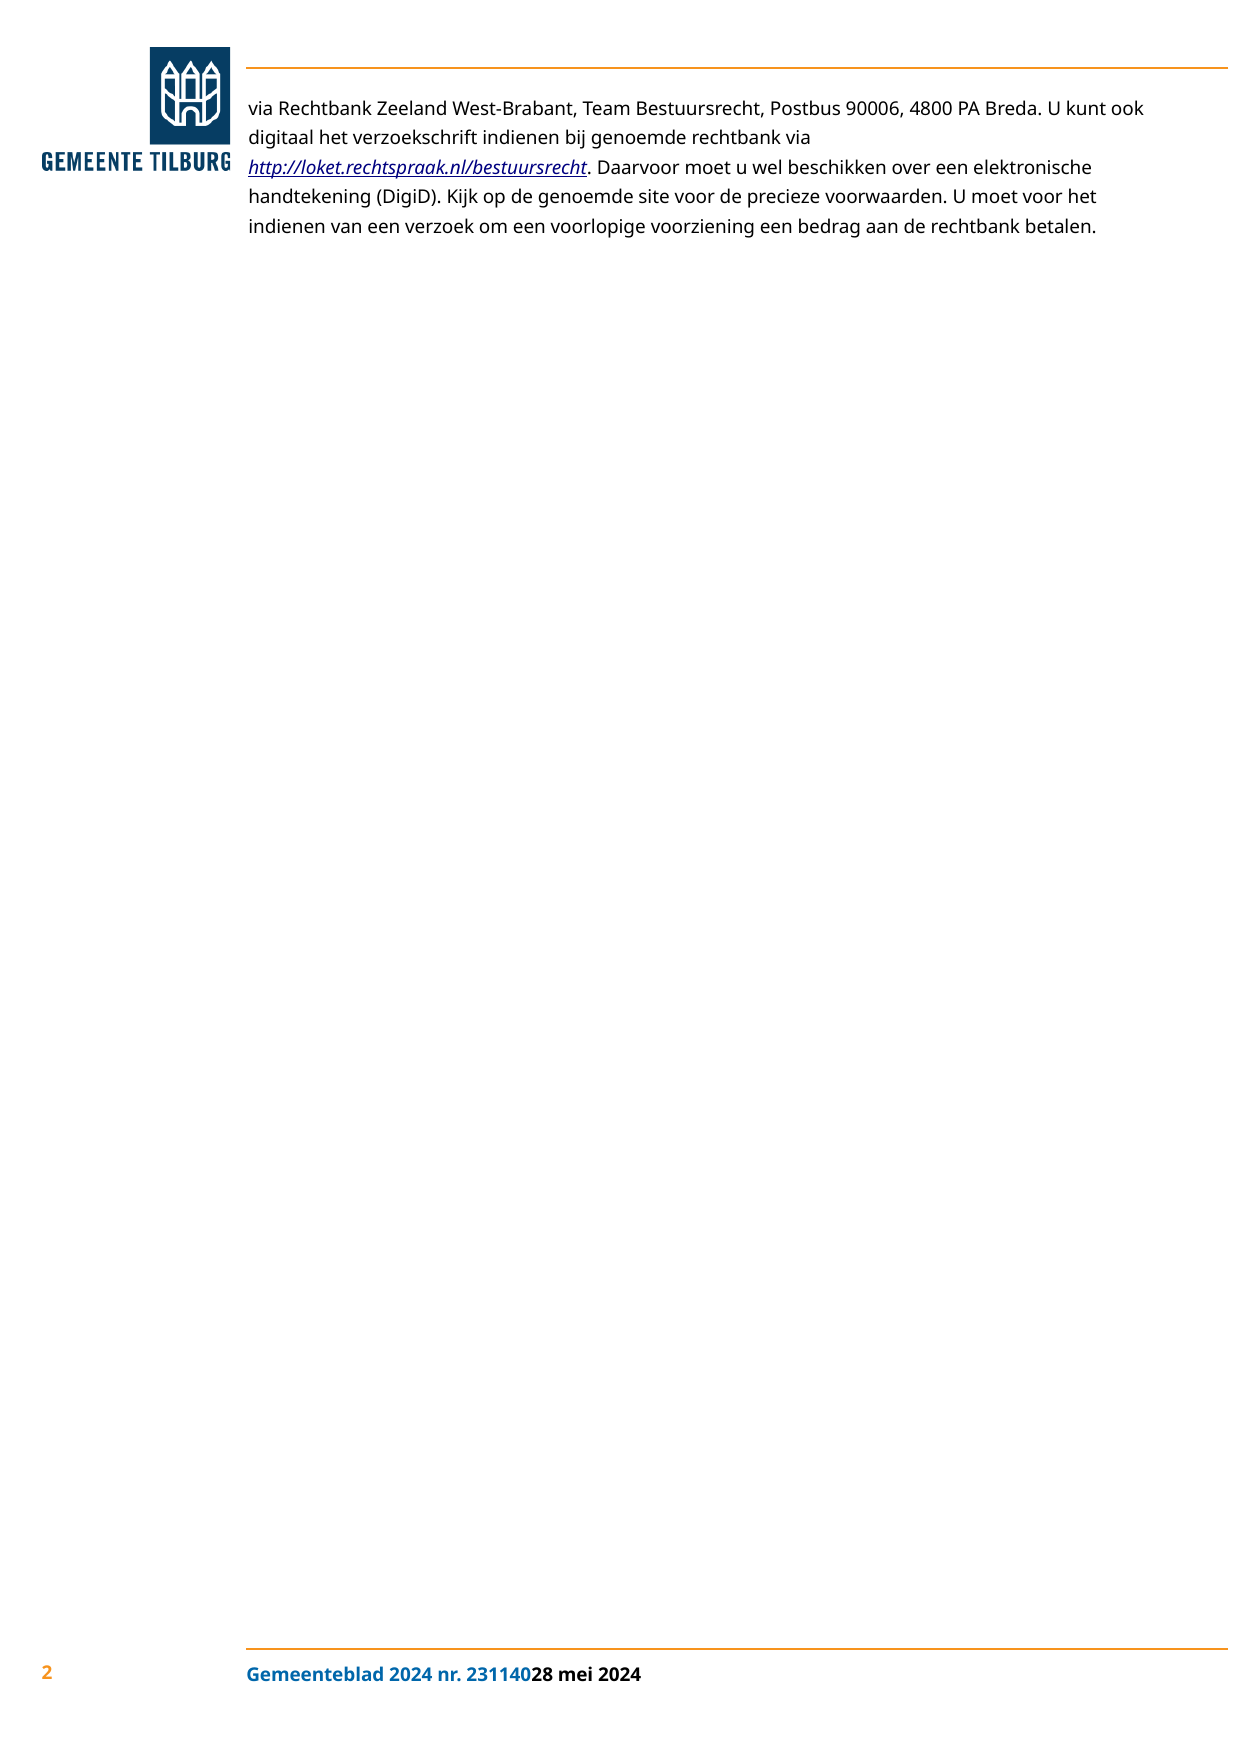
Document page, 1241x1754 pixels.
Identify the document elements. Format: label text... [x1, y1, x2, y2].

picture [41, 47, 231, 172]
text via Rechtbank Zeeland West-Brabant, Team Bestuursrecht, Postbus 90006, 4800 PA Breda. U kunt ook digitaal het verzoekschrift indienen bij genoemde rechtbank via http://loket.rechtspraak.nl/bestuursrecht. Daarvoor moet u wel beschikken over een elektronische handtekening (DigiD). Kijk op de genoemde site voor de precieze voorwaarden. U moet voor het indienen van een verzoek om een voorlopige voorziening een bedrag aan de rechtbank betalen. [248, 95, 1152, 239]
